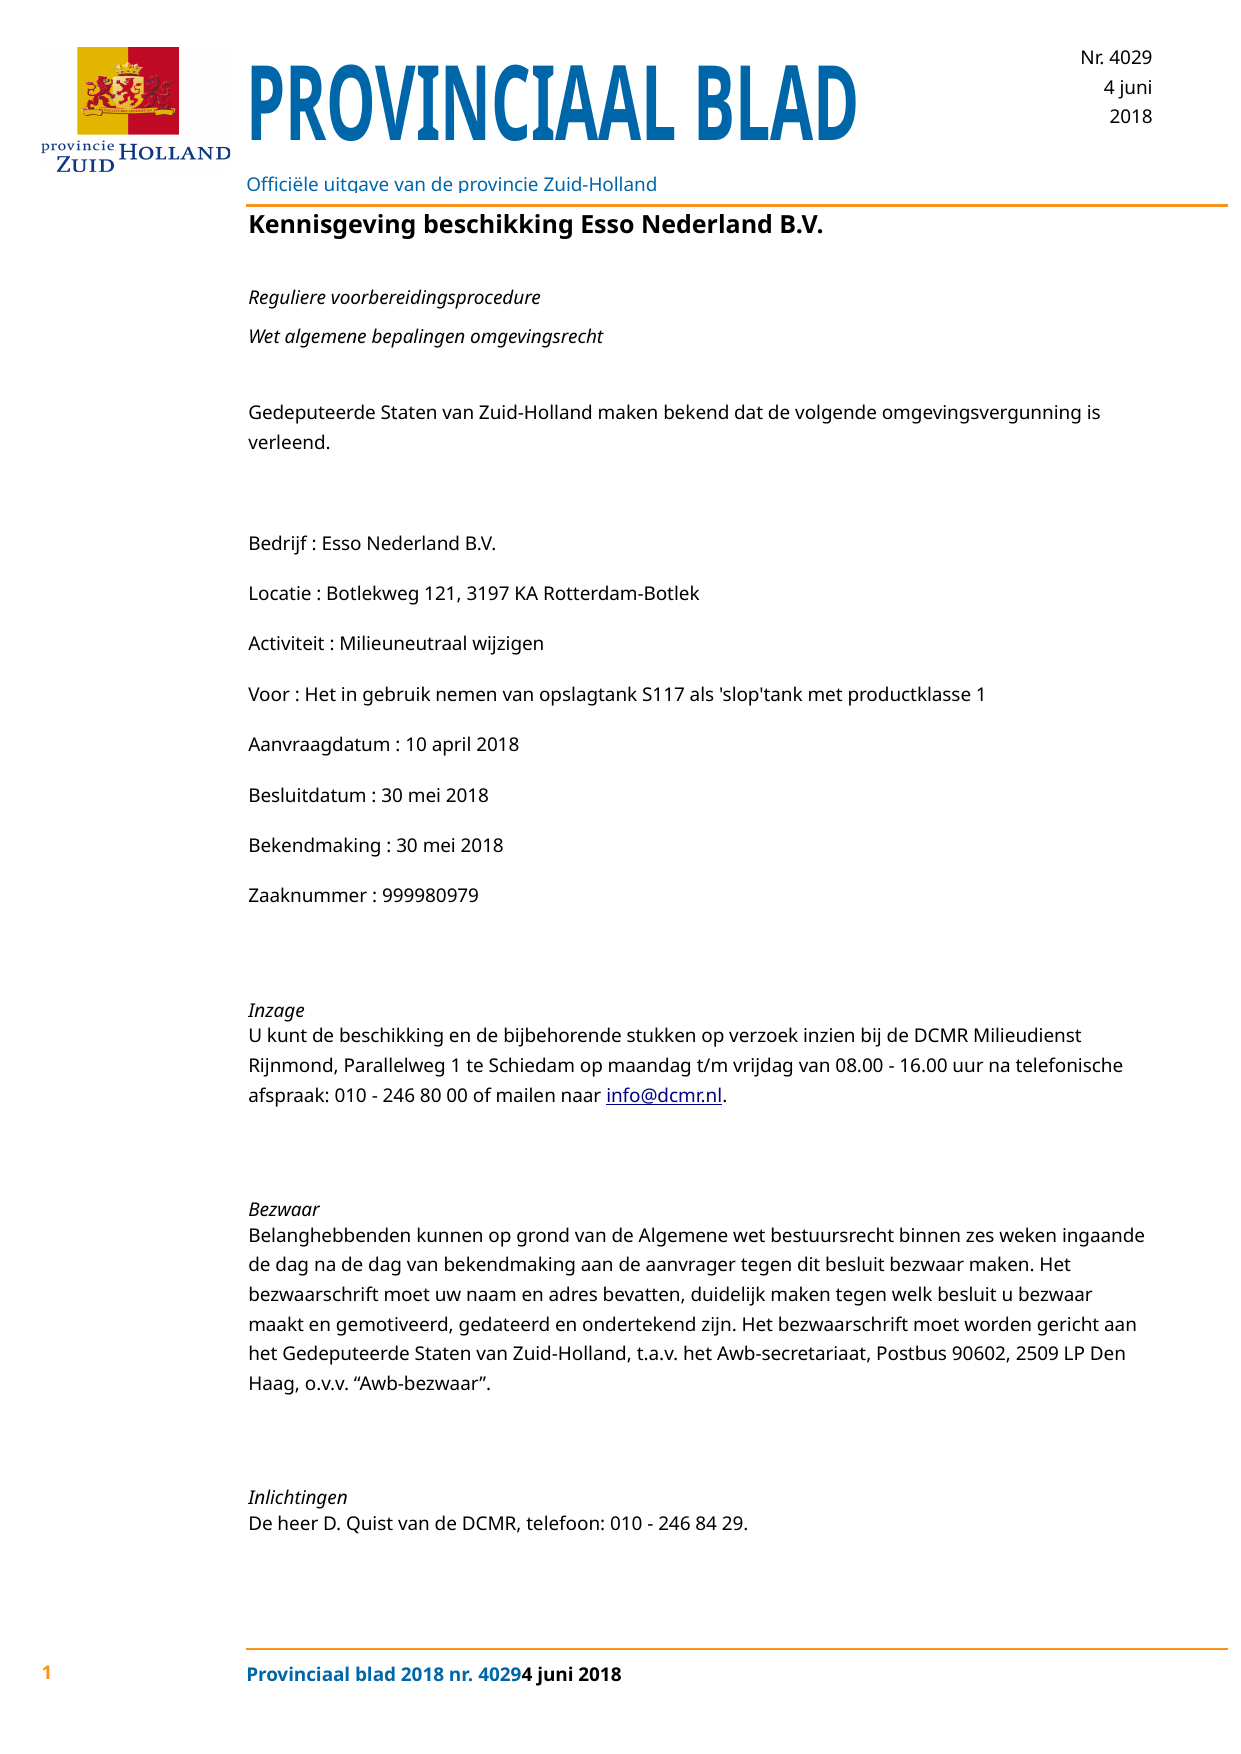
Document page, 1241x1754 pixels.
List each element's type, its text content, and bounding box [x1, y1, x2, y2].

text De heer D. Quist van de DCMR, telefoon: 010 - 246 84 29. [248, 1510, 1152, 1536]
text Gedeputeerde Staten van Zuid-Holland maken bekend dat de volgende omgevingsvergunning is verleend. [248, 399, 1152, 454]
text Wet algemene bepalingen omgevingsrecht [248, 323, 1152, 349]
text Activiteit : Milieuneutraal wijzigen [248, 631, 1152, 656]
text U kunt de beschikking en de bijbehorende stukken op verzoek inzien bij de DCMR Milieudienst Rijnmond, Parallelweg 1 te Schiedam op maandag t/m vrijdag van 08.00 - 16.00 uur na telefonische afspraak: 010 - 246 80 00 of mailen naar info@dcmr.nl. [248, 1023, 1152, 1108]
text Besluitdatum : 30 mei 2018 [248, 782, 1152, 807]
text Reguliere voorbereidingsprocedure [248, 284, 1152, 309]
text Inzage [248, 997, 1152, 1023]
text Bekendmaking : 30 mei 2018 [248, 832, 1152, 858]
text Kennisgeving beschikking Esso Nederland B.V. [248, 207, 1152, 241]
text Aanvraagdatum : 10 april 2018 [248, 731, 1152, 757]
text Inlichtingen [248, 1484, 1152, 1510]
text Zaaknummer : 999980979 [248, 883, 1152, 908]
text Bezwaar [248, 1196, 1152, 1222]
text Bedrijf : Esso Nederland B.V. [248, 530, 1152, 555]
picture [41, 47, 231, 172]
text Voor : Het in gebruik nemen van opslagtank S117 als 'slop'tank met productklasse 1 [248, 681, 1152, 707]
text Belanghebbenden kunnen op grond van de Algemene wet bestuursrecht binnen zes weken ingaande de dag na de dag van bekendmaking aan de aanvrager tegen dit besluit bezwaar maken. Het bezwaarschrift moet uw naam en adres bevatten, duidelijk maken tegen welk besluit u bezwaar maakt en gemotiveerd, gedateerd en ondertekend zijn. Het bezwaarschrift moet worden gericht aan het Gedeputeerde Staten van Zuid-Holland, t.a.v. het Awb-secretariaat, Postbus 90602, 2509 LP Den Haag, o.v.v. “Awb-bezwaar”. [248, 1222, 1152, 1396]
text Locatie : Botlekweg 121, 3197 KA Rotterdam-Botlek [248, 580, 1152, 606]
